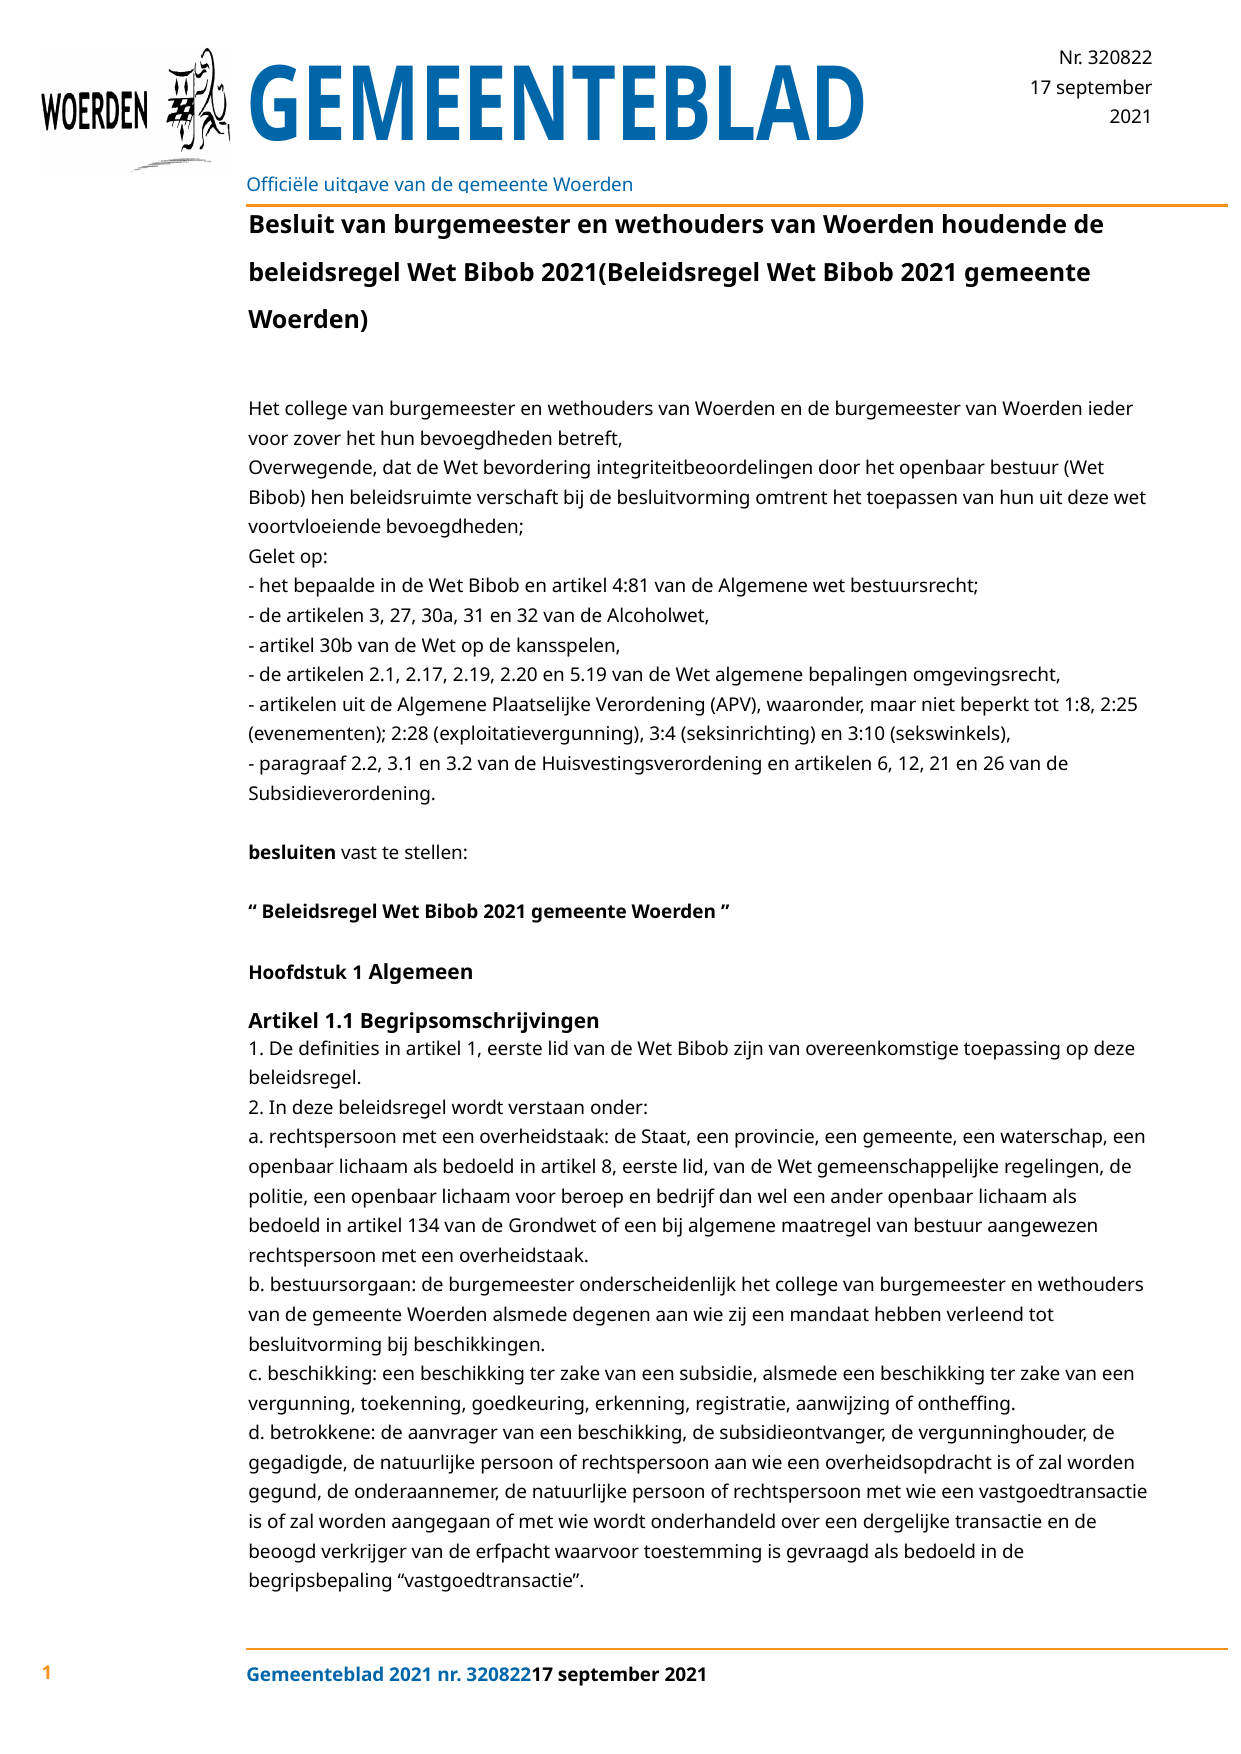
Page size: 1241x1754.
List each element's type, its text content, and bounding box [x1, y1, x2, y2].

text “ Beleidsregel Wet Bibob 2021 gemeente Woerden ” [248, 898, 1152, 924]
text Het college van burgemeester en wethouders van Woerden en de burgemeester van Woerden ieder voor zover het hun bevoegdheden betreft, [248, 395, 1152, 450]
text Hoofdstuk 1 Algemeen [248, 957, 1152, 986]
text 2. In deze beleidsregel wordt verstaan onder: [248, 1094, 1152, 1120]
text Besluit van burgemeester en wethouders van Woerden houdende de beleidsregel Wet Bibob 2021(Beleidsregel Wet Bibob 2021 gemeente Woerden) [248, 207, 1152, 336]
text b. bestuursorgaan: de burgemeester onderscheidenlijk het college van burgemeester en wethouders van de gemeente Woerden alsmede degenen aan wie zij een mandaat hebben verleend tot besluitvorming bij beschikkingen. [248, 1272, 1152, 1356]
text - de artikelen 3, 27, 30a, 31 en 32 van de Alcoholwet, [248, 602, 1152, 628]
picture [41, 47, 231, 172]
text Artikel 1.1 Begripsomschrijvingen [248, 1006, 1152, 1035]
text Gelet op: [248, 543, 1152, 569]
text besluiten vast te stellen: [248, 839, 1152, 864]
text - artikel 30b van de Wet op de kansspelen, [248, 632, 1152, 657]
text - het bepaalde in de Wet Bibob en artikel 4:81 van de Algemene wet bestuursrecht; [248, 573, 1152, 598]
text - paragraaf 2.2, 3.1 en 3.2 van de Huisvestingsverordening en artikelen 6, 12, 21 en 26 van de Subsidieverordening. [248, 750, 1152, 805]
text - de artikelen 2.1, 2.17, 2.19, 2.20 en 5.19 van de Wet algemene bepalingen omgevingsrecht, [248, 661, 1152, 687]
text d. betrokkene: de aanvrager van een beschikking, de subsidieontvanger, de vergunninghouder, de gegadigde, de natuurlijke persoon of rechtspersoon aan wie een overheidsopdracht is of zal worden gegund, de onderaannemer, de natuurlijke persoon of rechtspersoon met wie een vastgoedtransactie is of zal worden aangegaan of met wie wordt onderhandeld over een dergelijke transactie en de beoogd verkrijger van de erfpacht waarvoor toestemming is gevraagd als bedoeld in de begripsbepaling “vastgoedtransactie”. [248, 1419, 1152, 1593]
text Overwegende, dat de Wet bevordering integriteitbeoordelingen door het openbaar bestuur (Wet Bibob) hen beleidsruimte verschaft bij de besluitvorming omtrent het toepassen van hun uit deze wet voortvloeiende bevoegdheden; [248, 454, 1152, 539]
text a. rechtspersoon met een overheidstaak: de Staat, een provincie, een gemeente, een waterschap, een openbaar lichaam als bedoeld in artikel 8, eerste lid, van de Wet gemeenschappelijke regelingen, de politie, een openbaar lichaam voor beroep en bedrijf dan wel een ander openbaar lichaam als bedoeld in artikel 134 van de Grondwet of een bij algemene maatregel van bestuur aangewezen rechtspersoon met een overheidstaak. [248, 1124, 1152, 1268]
text 1. De definities in artikel 1, eerste lid van de Wet Bibob zijn van overeenkomstige toepassing op deze beleidsregel. [248, 1035, 1152, 1090]
text c. beschikking: een beschikking ter zake van een subsidie, alsmede een beschikking ter zake van een vergunning, toekenning, goedkeuring, erkenning, registratie, aanwijzing of ontheffing. [248, 1360, 1152, 1416]
text - artikelen uit de Algemene Plaatselijke Verordening (APV), waaronder, maar niet beperkt tot 1:8, 2:25 (evenementen); 2:28 (exploitatievergunning), 3:4 (seksinrichting) en 3:10 (sekswinkels), [248, 691, 1152, 746]
